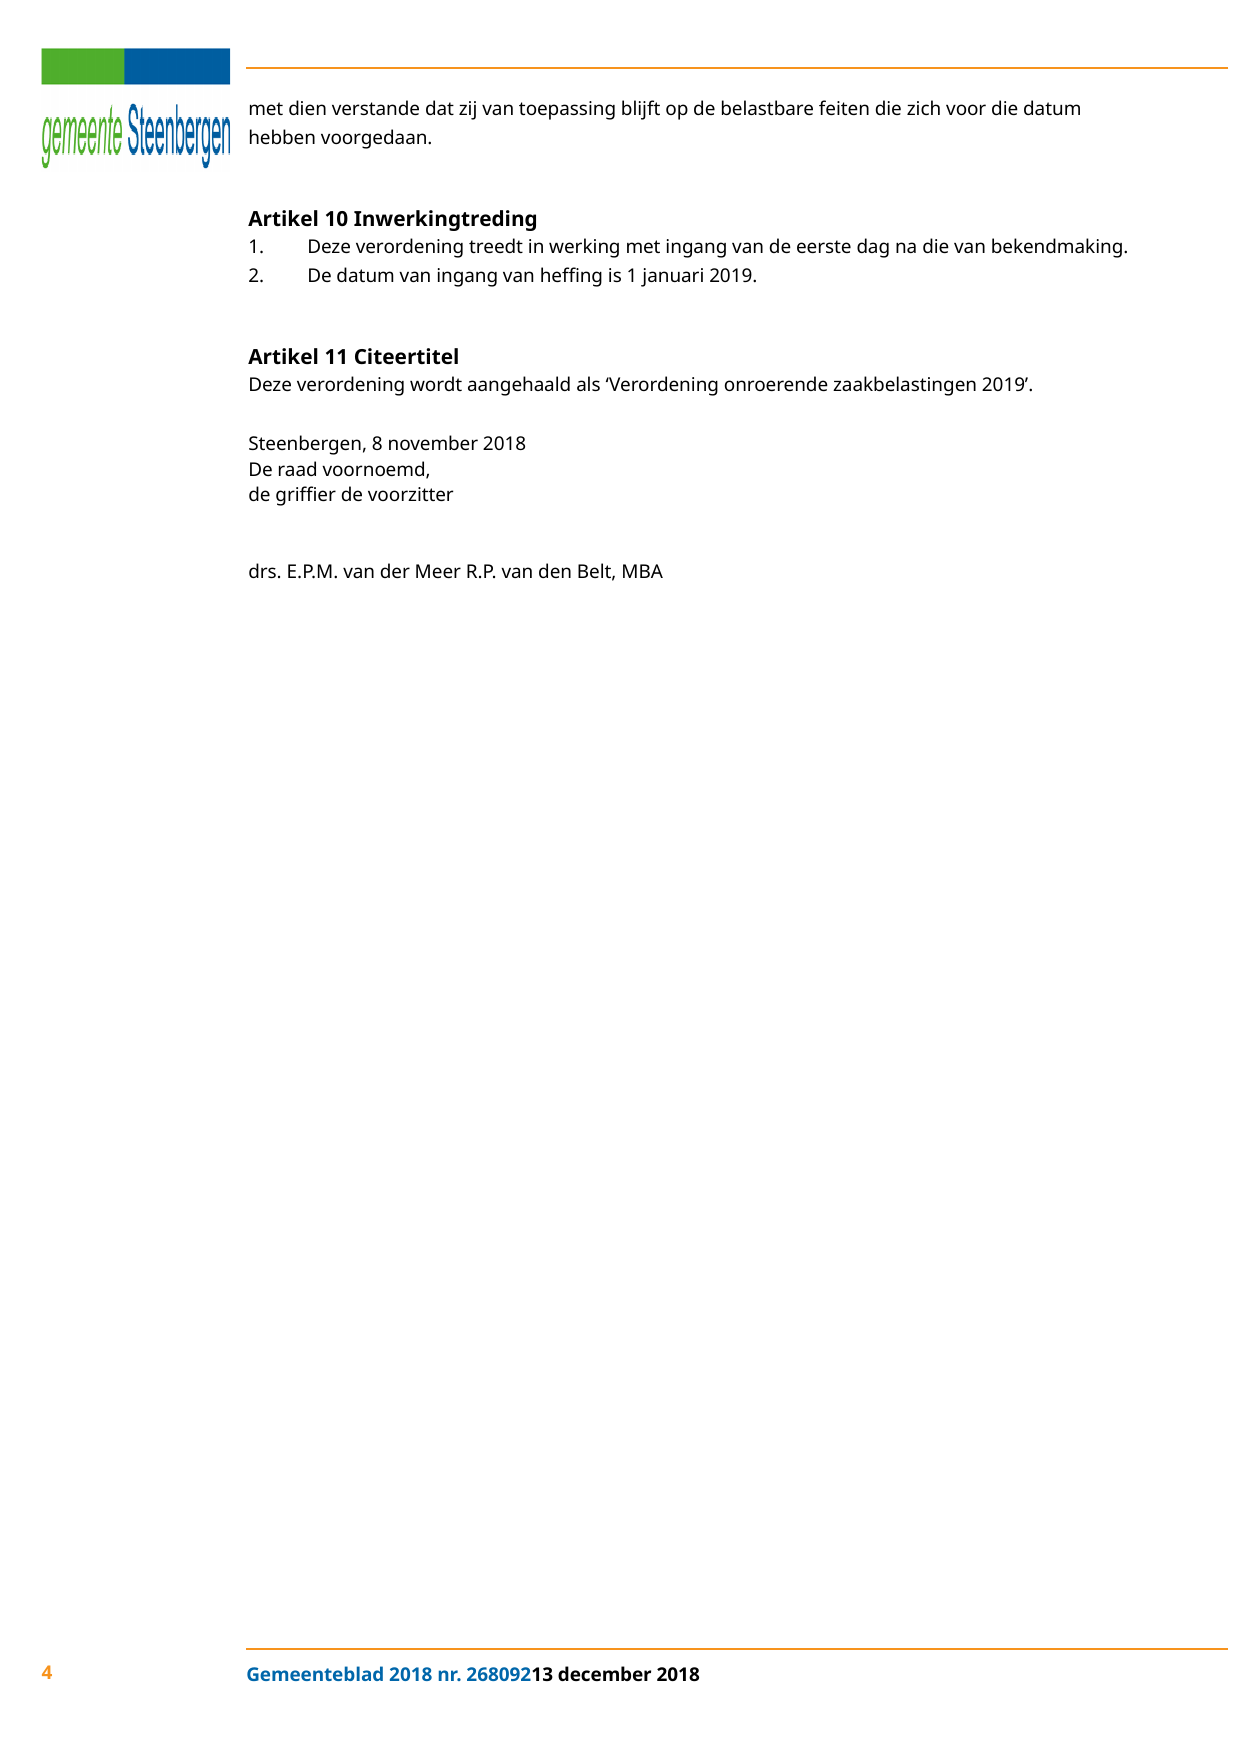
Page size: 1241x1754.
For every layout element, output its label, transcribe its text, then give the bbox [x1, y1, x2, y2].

text Artikel 11 Citeertitel [248, 342, 1152, 371]
text Steenbergen, 8 november 2018 [248, 430, 1152, 456]
text de griffier de voorzitter [248, 481, 1152, 507]
picture [41, 47, 231, 172]
list Deze verordening treedt in werking met ingang van de eerste dag na die van bekendmaking. [248, 233, 1152, 258]
text Artikel 10 Inwerkingtreding [248, 204, 1152, 233]
text Deze verordening wordt aangehaald als ‘Verordening onroerende zaakbelastingen 2019’. [248, 371, 1152, 397]
list De datum van ingang van heffing is 1 januari 2019. [248, 262, 1152, 288]
text drs. E.P.M. van der Meer R.P. van den Belt, MBA [248, 559, 1152, 584]
text De raad voornoemd, [248, 456, 1152, 481]
text met dien verstande dat zij van toepassing blijft op de belastbare feiten die zich voor die datum hebben voorgedaan. [248, 95, 1152, 150]
